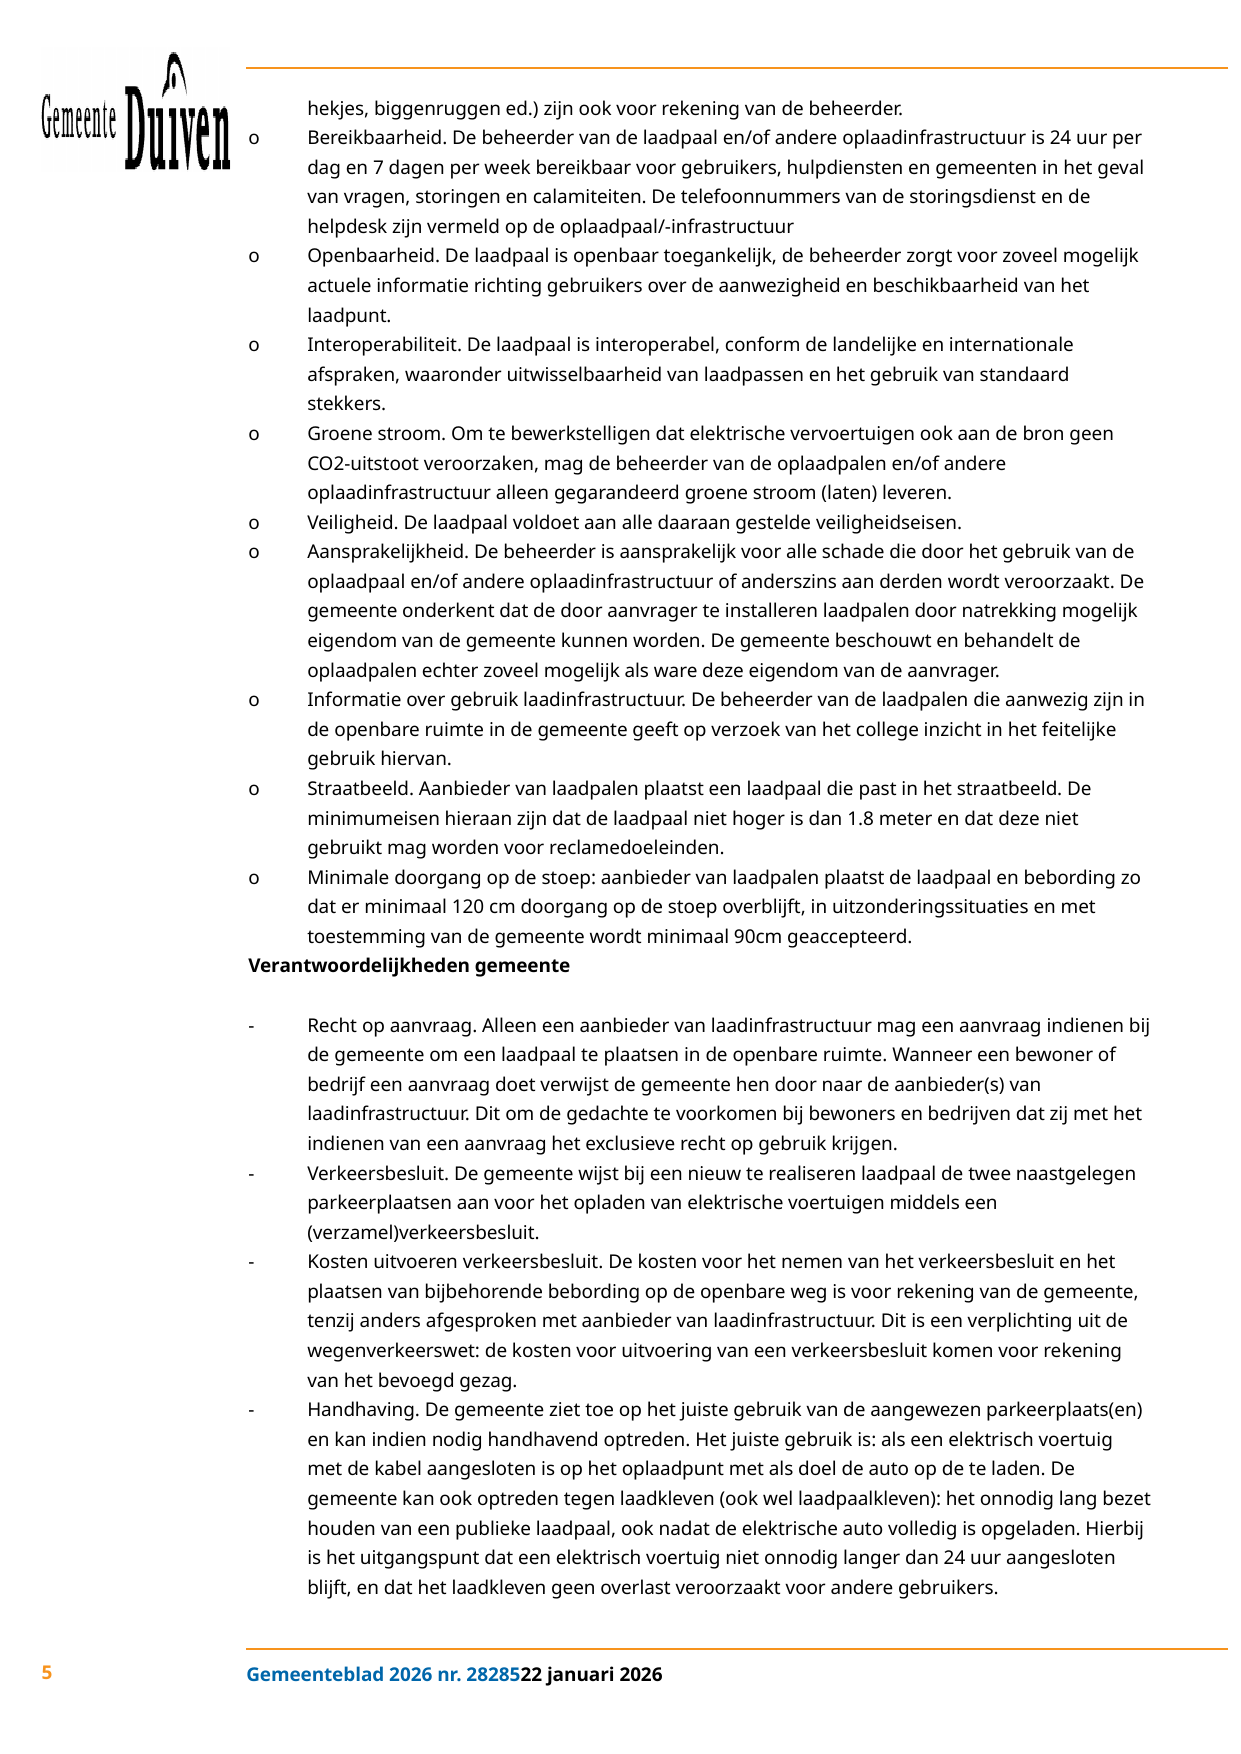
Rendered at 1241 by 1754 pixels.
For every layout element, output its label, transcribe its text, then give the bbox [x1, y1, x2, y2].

list Recht op aanvraag. Alleen een aanbieder van laadinfrastructuur mag een aanvraag indienen bij de gemeente om een laadpaal te plaatsen in de openbare ruimte. Wanneer een bewoner of bedrijf een aanvraag doet verwijst de gemeente hen door naar de aanbieder(s) van laadinfrastructuur. Dit om de gedachte te voorkomen bij bewoners en bedrijven dat zij met het indienen van een aanvraag het exclusieve recht op gebruik krijgen. [248, 1012, 1152, 1156]
list Groene stroom. Om te bewerkstelligen dat elektrische vervoertuigen ook aan de bron geen CO2-uitstoot veroorzaken, mag de beheerder van de oplaadpalen en/of andere oplaadinfrastructuur alleen gegarandeerd groene stroom (laten) leveren. [248, 420, 1152, 505]
list hekjes, biggenruggen ed.) zijn ook voor rekening van de beheerder. [248, 95, 1152, 121]
list Verkeersbesluit. De gemeente wijst bij een nieuw te realiseren laadpaal de twee naastgelegen parkeerplaatsen aan voor het opladen van elektrische voertuigen middels een (verzamel)verkeersbesluit. [248, 1160, 1152, 1245]
list Kosten uitvoeren verkeersbesluit. De kosten voor het nemen van het verkeersbesluit en het plaatsen van bijbehorende bebording op de openbare weg is voor rekening van de gemeente, tenzij anders afgesproken met aanbieder van laadinfrastructuur. Dit is een verplichting uit de wegenverkeerswet: de kosten voor uitvoering van een verkeersbesluit komen voor rekening van het bevoegd gezag. [248, 1248, 1152, 1393]
list Aansprakelijkheid. De beheerder is aansprakelijk voor alle schade die door het gebruik van de oplaadpaal en/of andere oplaadinfrastructuur of anderszins aan derden wordt veroorzaakt. De gemeente onderkent dat de door aanvrager te installeren laadpalen door natrekking mogelijk eigendom van de gemeente kunnen worden. De gemeente beschouwt en behandelt de oplaadpalen echter zoveel mogelijk als ware deze eigendom van de aanvrager. [248, 538, 1152, 683]
picture [41, 47, 231, 172]
list Veiligheid. De laadpaal voldoet aan alle daaraan gestelde veiligheidseisen. [248, 509, 1152, 535]
list Openbaarheid. De laadpaal is openbaar toegankelijk, de beheerder zorgt voor zoveel mogelijk actuele informatie richting gebruikers over de aanwezigheid en beschikbaarheid van het laadpunt. [248, 243, 1152, 328]
list Minimale doorgang op de stoep: aanbieder van laadpalen plaatst de laadpaal en bebording zo dat er minimaal 120 cm doorgang op de stoep overblijft, in uitzonderingssituaties en met toestemming van de gemeente wordt minimaal 90cm geaccepteerd. [248, 864, 1152, 949]
list Bereikbaarheid. De beheerder van de laadpaal en/of andere oplaadinfrastructuur is 24 uur per dag en 7 dagen per week bereikbaar voor gebruikers, hulpdiensten en gemeenten in het geval van vragen, storingen en calamiteiten. De telefoonnummers van de storingsdienst en de helpdesk zijn vermeld op de oplaadpaal/-infrastructuur [248, 124, 1152, 239]
list Straatbeeld. Aanbieder van laadpalen plaatst een laadpaal die past in het straatbeeld. De minimumeisen hieraan zijn dat de laadpaal niet hoger is dan 1.8 meter en dat deze niet gebruikt mag worden voor reclamedoeleinden. [248, 775, 1152, 860]
text Verantwoordelijkheden gemeente [248, 953, 1152, 978]
list Informatie over gebruik laadinfrastructuur. De beheerder van de laadpalen die aanwezig zijn in de openbare ruimte in de gemeente geeft op verzoek van het college inzicht in het feitelijke gebruik hiervan. [248, 686, 1152, 771]
list Handhaving. De gemeente ziet toe op het juiste gebruik van de aangewezen parkeerplaats(en) en kan indien nodig handhavend optreden. Het juiste gebruik is: als een elektrisch voertuig met de kabel aangesloten is op het oplaadpunt met als doel de auto op de te laden. De gemeente kan ook optreden tegen laadkleven (ook wel laadpaalkleven): het onnodig lang bezet houden van een publieke laadpaal, ook nadat de elektrische auto volledig is opgeladen. Hierbij is het uitgangspunt dat een elektrisch voertuig niet onnodig langer dan 24 uur aangesloten blijft, en dat het laadkleven geen overlast veroorzaakt voor andere gebruikers. [248, 1396, 1152, 1600]
list Interoperabiliteit. De laadpaal is interoperabel, conform de landelijke en internationale afspraken, waaronder uitwisselbaarheid van laadpassen en het gebruik van standaard stekkers. [248, 331, 1152, 416]
